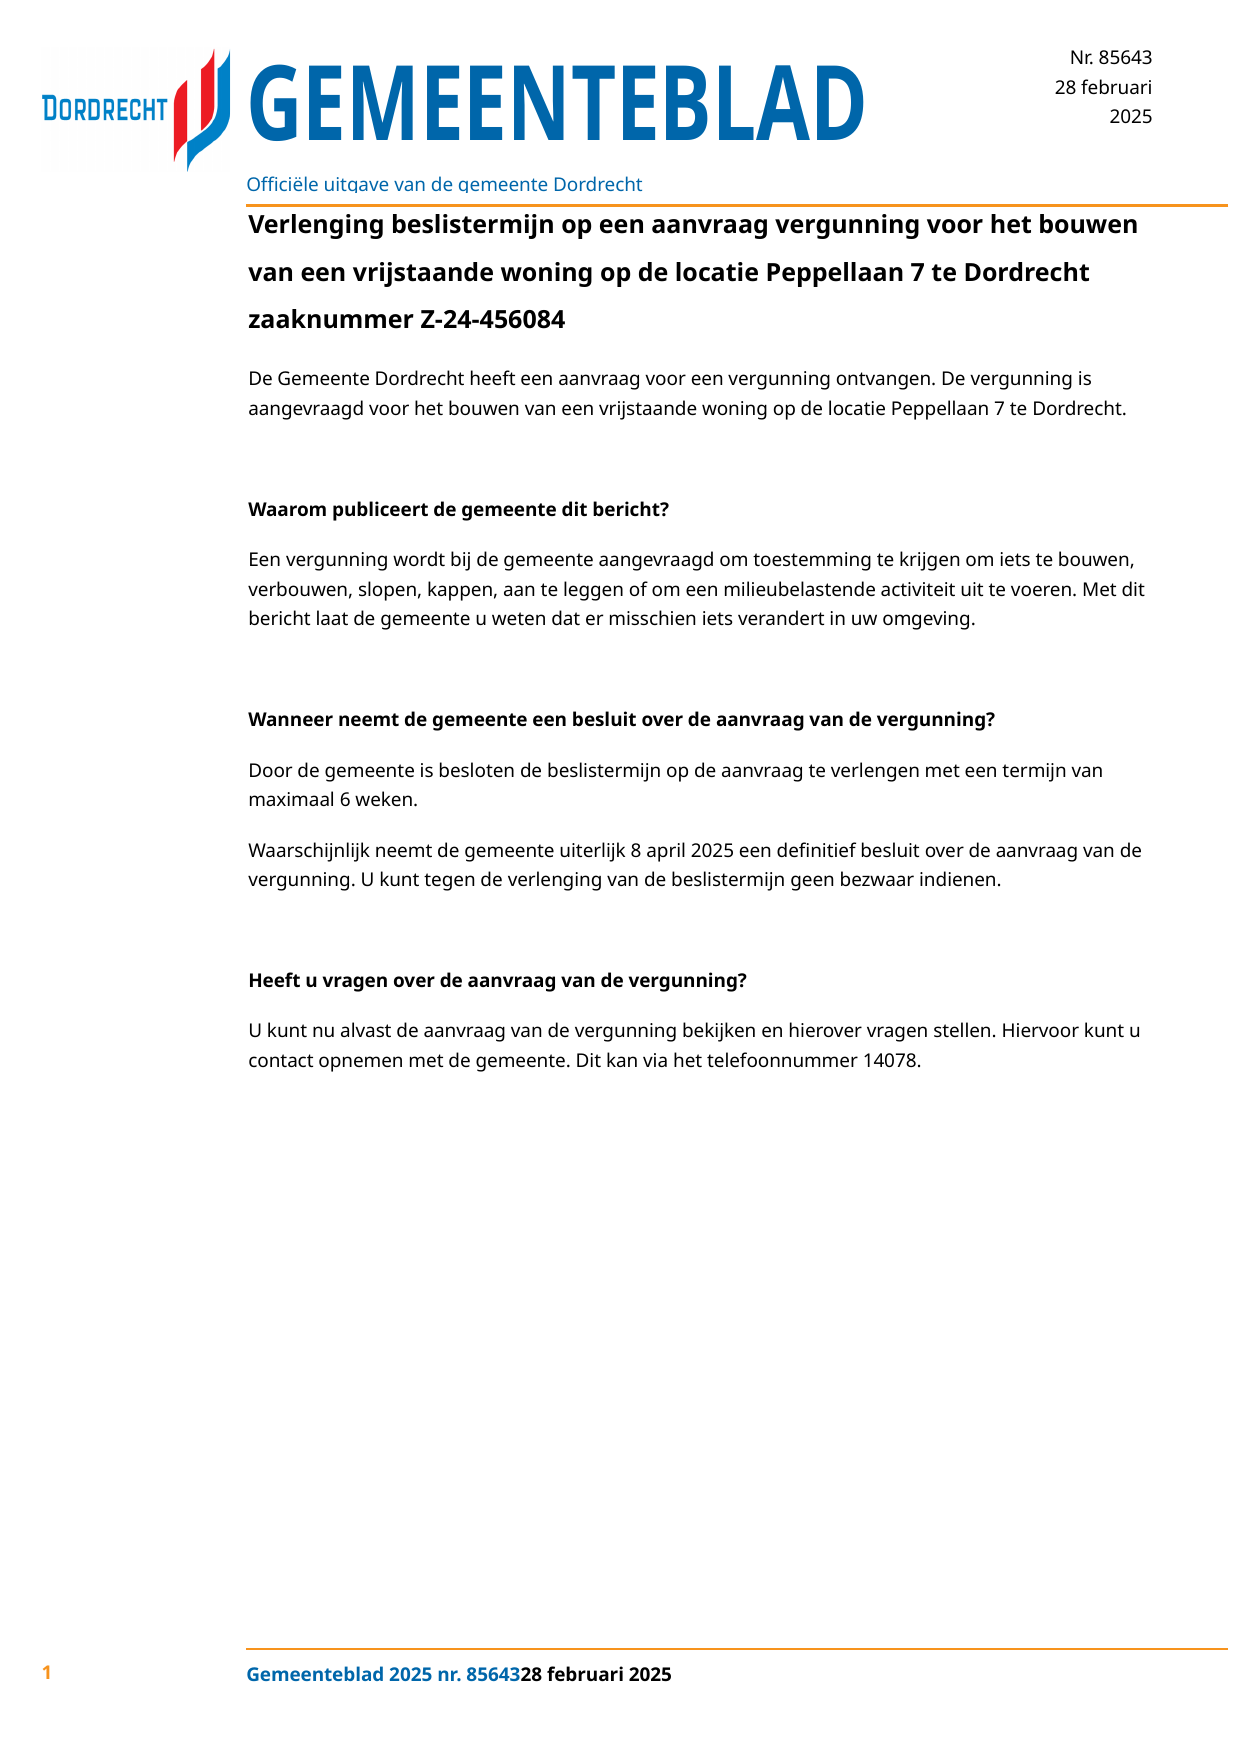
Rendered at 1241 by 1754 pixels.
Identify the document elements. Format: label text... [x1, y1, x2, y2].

text Verlenging beslistermijn op een aanvraag vergunning voor het bouwen van een vrijstaande woning op de locatie Peppellaan 7 te Dordrecht zaaknummer Z-24-456084 [248, 207, 1152, 336]
text Door de gemeente is besloten de beslistermijn op de aanvraag te verlengen met een termijn van maximaal 6 weken. [248, 757, 1152, 812]
text Een vergunning wordt bij de gemeente aangevraagd om toestemming te krijgen om iets te bouwen, verbouwen, slopen, kappen, aan te leggen of om een milieubelastende activiteit uit te voeren. Met dit bericht laat de gemeente u weten dat er misschien iets verandert in uw omgeving. [248, 546, 1152, 631]
text Wanneer neemt de gemeente een besluit over de aanvraag van de vergunning? [248, 706, 1152, 732]
picture [41, 47, 231, 172]
text Waarschijnlijk neemt de gemeente uiterlijk 8 april 2025 een definitief besluit over de aanvraag van de vergunning. U kunt tegen de verlenging van de beslistermijn geen bezwaar indienen. [248, 837, 1152, 892]
text Heeft u vragen over de aanvraag van de vergunning? [248, 967, 1152, 993]
text De Gemeente Dordrecht heeft een aanvraag voor een vergunning ontvangen. De vergunning is aangevraagd voor het bouwen van een vrijstaande woning op de locatie Peppellaan 7 te Dordrecht. [248, 366, 1152, 421]
text U kunt nu alvast de aanvraag van de vergunning bekijken en hierover vragen stellen. Hiervoor kunt u contact opnemen met de gemeente. Dit kan via het telefoonnummer 14078. [248, 1018, 1152, 1073]
text Waarom publiceert de gemeente dit bericht? [248, 496, 1152, 522]
